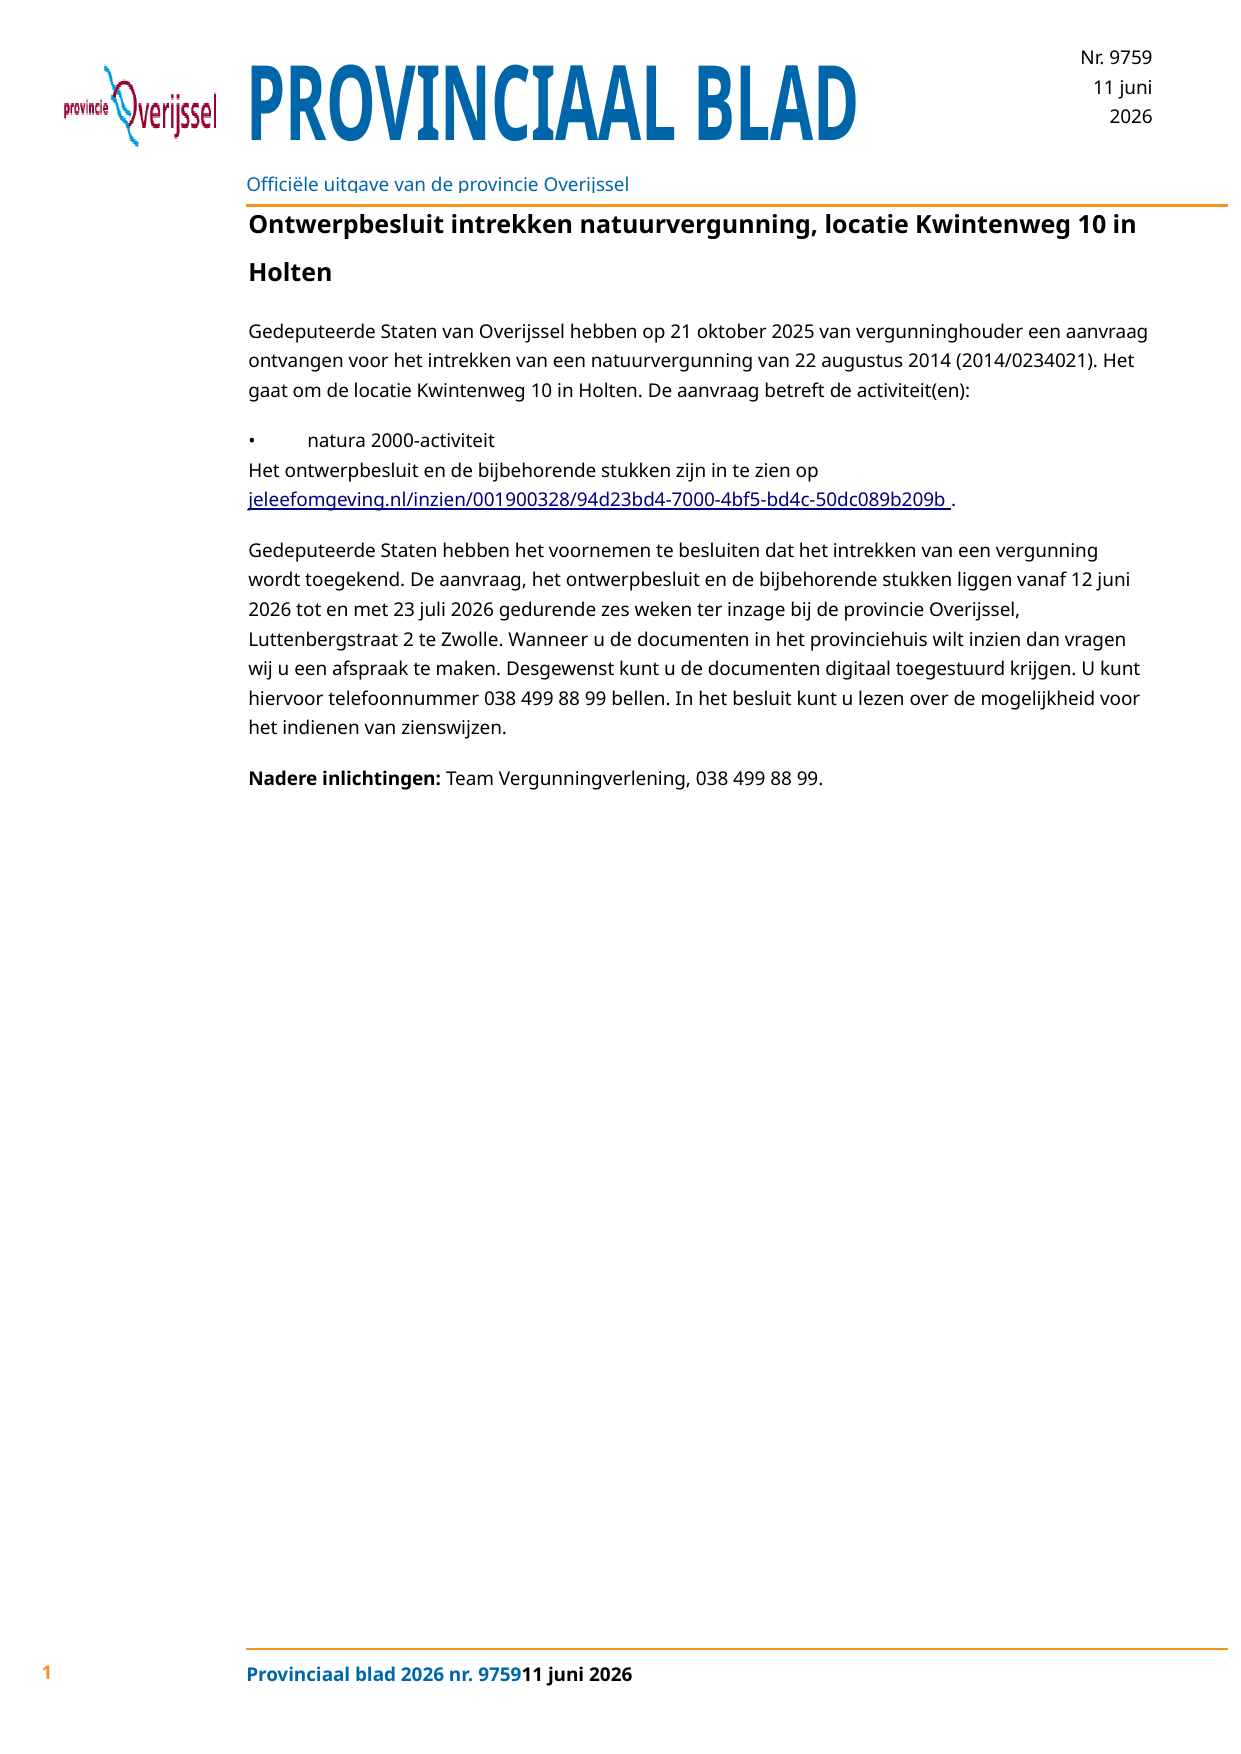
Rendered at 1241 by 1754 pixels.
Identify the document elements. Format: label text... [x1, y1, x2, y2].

list natura 2000-activiteit [248, 427, 1152, 453]
text Het ontwerpbesluit en de bijbehorende stukken zijn in te zien op jeleefomgeving.nl/inzien/001900328/94d23bd4-7000-4bf5-bd4c-50dc089b209b . [248, 457, 1152, 512]
text Ontwerpbesluit intrekken natuurvergunning, locatie Kwintenweg 10 in Holten [248, 207, 1152, 288]
text Gedeputeerde Staten van Overijssel hebben op 21 oktober 2025 van vergunninghouder een aanvraag ontvangen voor het intrekken van een natuurvergunning van 22 augustus 2014 (2014/0234021). Het gaat om de locatie Kwintenweg 10 in Holten. De aanvraag betreft de activiteit(en): [248, 318, 1152, 403]
text Gedeputeerde Staten hebben het voornemen te besluiten dat het intrekken van een vergunning wordt toegekend. De aanvraag, het ontwerpbesluit en de bijbehorende stukken liggen vanaf 12 juni 2026 tot en met 23 juli 2026 gedurende zes weken ter inzage bij de provincie Overijssel, Luttenbergstraat 2 te Zwolle. Wanneer u de documenten in het provinciehuis wilt inzien dan vragen wij u een afspraak te maken. Desgewenst kunt u de documenten digitaal toegestuurd krijgen. U kunt hiervoor telefoonnummer 038 499 88 99 bellen. In het besluit kunt u lezen over de mogelijkheid voor het indienen van zienswijzen. [248, 537, 1152, 740]
picture [41, 47, 231, 172]
text Nadere inlichtingen: Team Vergunningverlening, 038 499 88 99. [248, 765, 1152, 791]
